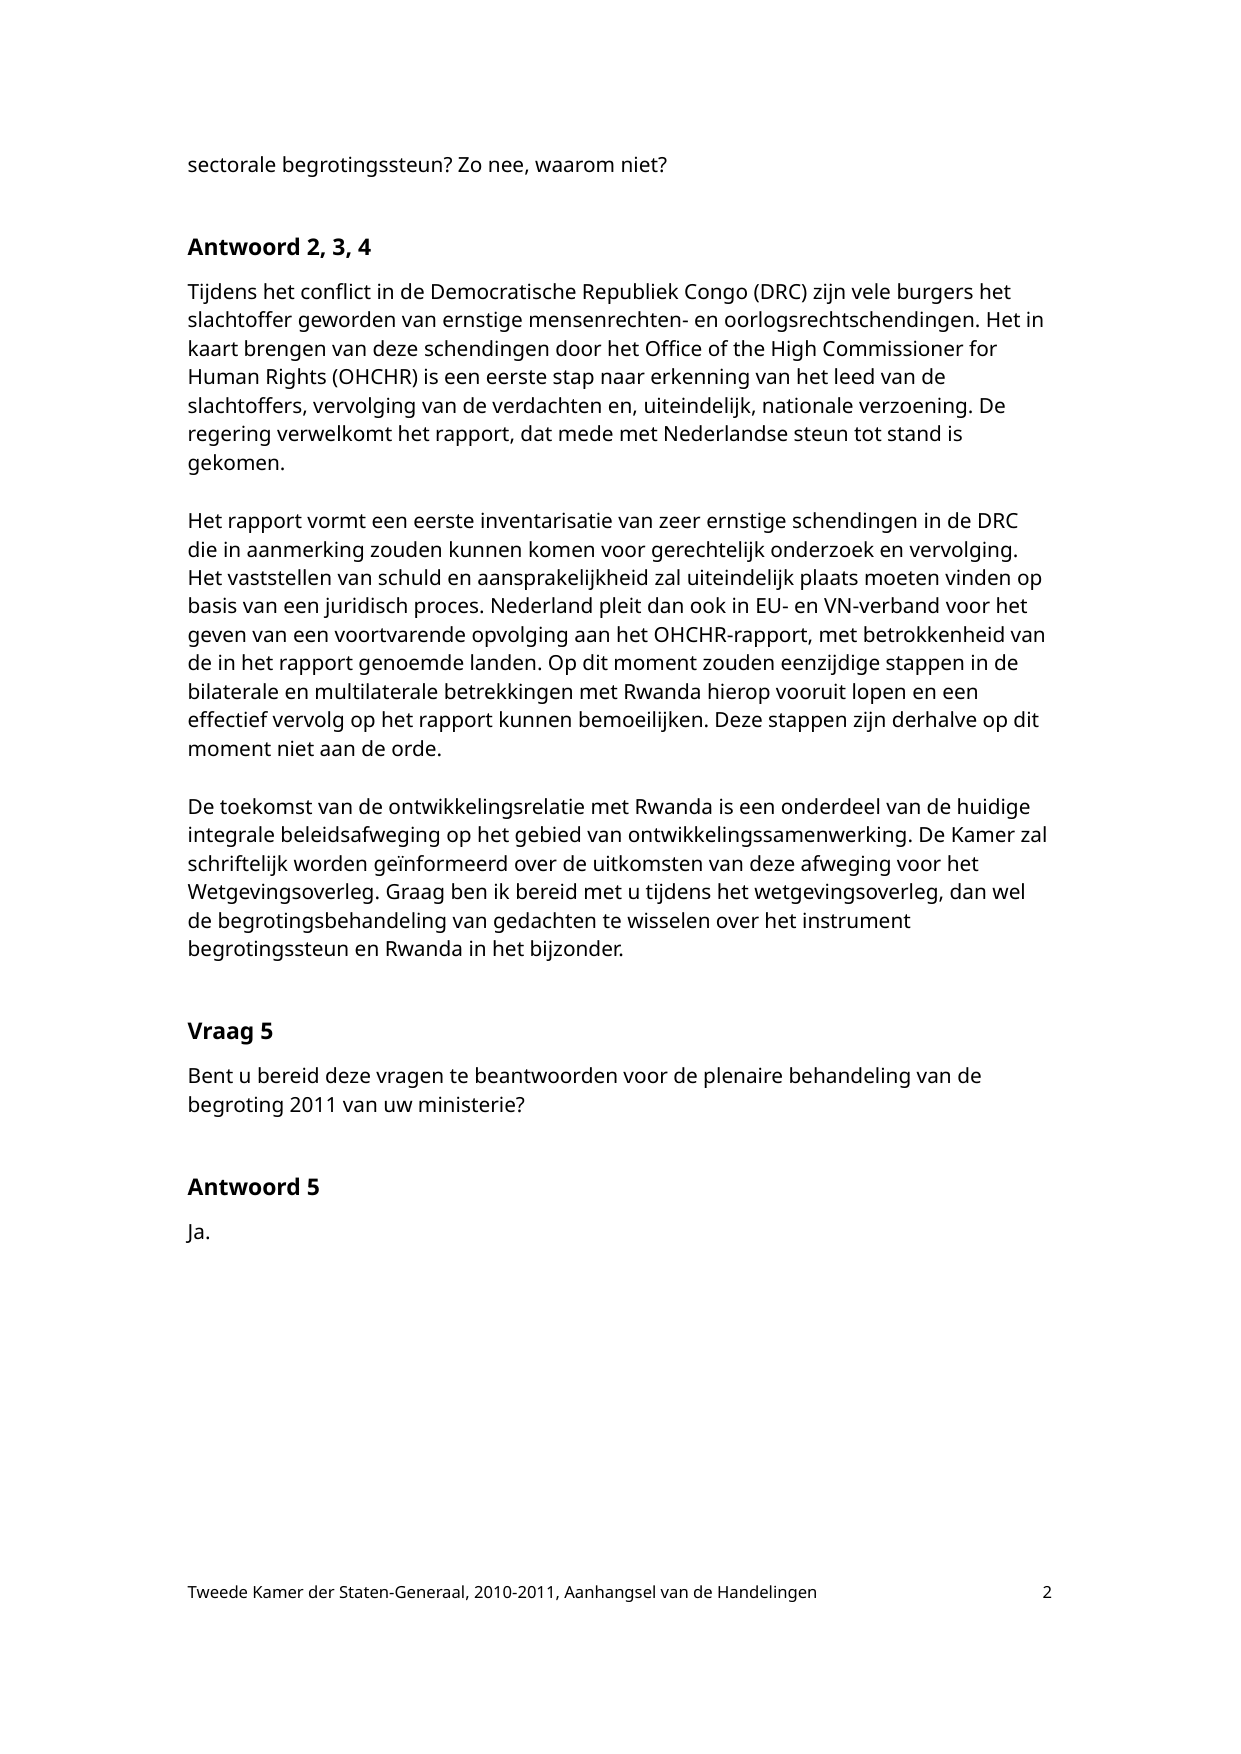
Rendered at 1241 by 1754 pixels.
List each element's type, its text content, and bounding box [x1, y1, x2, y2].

text Ja. [187, 1217, 1053, 1246]
subtitle Antwoord 2, 3, 4 [187, 231, 1053, 262]
text Bent u bereid deze vragen te beantwoorden voor de plenaire behandeling van de begroting 2011 van uw ministerie? [187, 1062, 1053, 1118]
text Het rapport vormt een eerste inventarisatie van zeer ernstige schendingen in de DRC die in aanmerking zouden kunnen komen voor gerechtelijk onderzoek en vervolging. Het vaststellen van schuld en aansprakelijkheid zal uiteindelijk plaats moeten vinden op basis van een juridisch proces. Nederland pleit dan ook in EU- en VN-verband voor het geven van een voortvarende opvolging aan het OHCHR-rapport, met betrokkenheid van de in het rapport genoemde landen. Op dit moment zouden eenzijdige stappen in de bilaterale en multilaterale betrekkingen met Rwanda hierop vooruit lopen en een effectief vervolg op het rapport kunnen bemoeilijken. Deze stappen zijn derhalve op dit moment niet aan de orde. [187, 506, 1053, 762]
subtitle Vraag 5 [187, 1015, 1053, 1047]
text De toekomst van de ontwikkelingsrelatie met Rwanda is een onderdeel van de huidige integrale beleidsafweging op het gebied van ontwikkelingssamenwerking. De Kamer zal schriftelijk worden geïnformeerd over de uitkomsten van deze afweging voor het Wetgevingsoverleg. Graag ben ik bereid met u tijdens het wetgevingsoverleg, dan wel de begrotingsbehandeling van gedachten te wisselen over het instrument begrotingssteun en Rwanda in het bijzonder. [187, 792, 1053, 963]
subtitle Antwoord 5 [187, 1171, 1053, 1202]
text sectorale begrotingssteun? Zo nee, waarom niet? [187, 150, 1053, 178]
text Tijdens het conflict in de Democratische Republiek Congo (DRC) zijn vele burgers het slachtoffer geworden van ernstige mensenrechten- en oorlogsrechtschendingen. Het in kaart brengen van deze schendingen door het Office of the High Commissioner for Human Rights (OHCHR) is een eerste stap naar erkenning van het leed van de slachtoffers, vervolging van de verdachten en, uiteindelijk, nationale verzoening. De regering verwelkomt het rapport, dat mede met Nederlandse steun tot stand is gekomen. [187, 277, 1053, 476]
